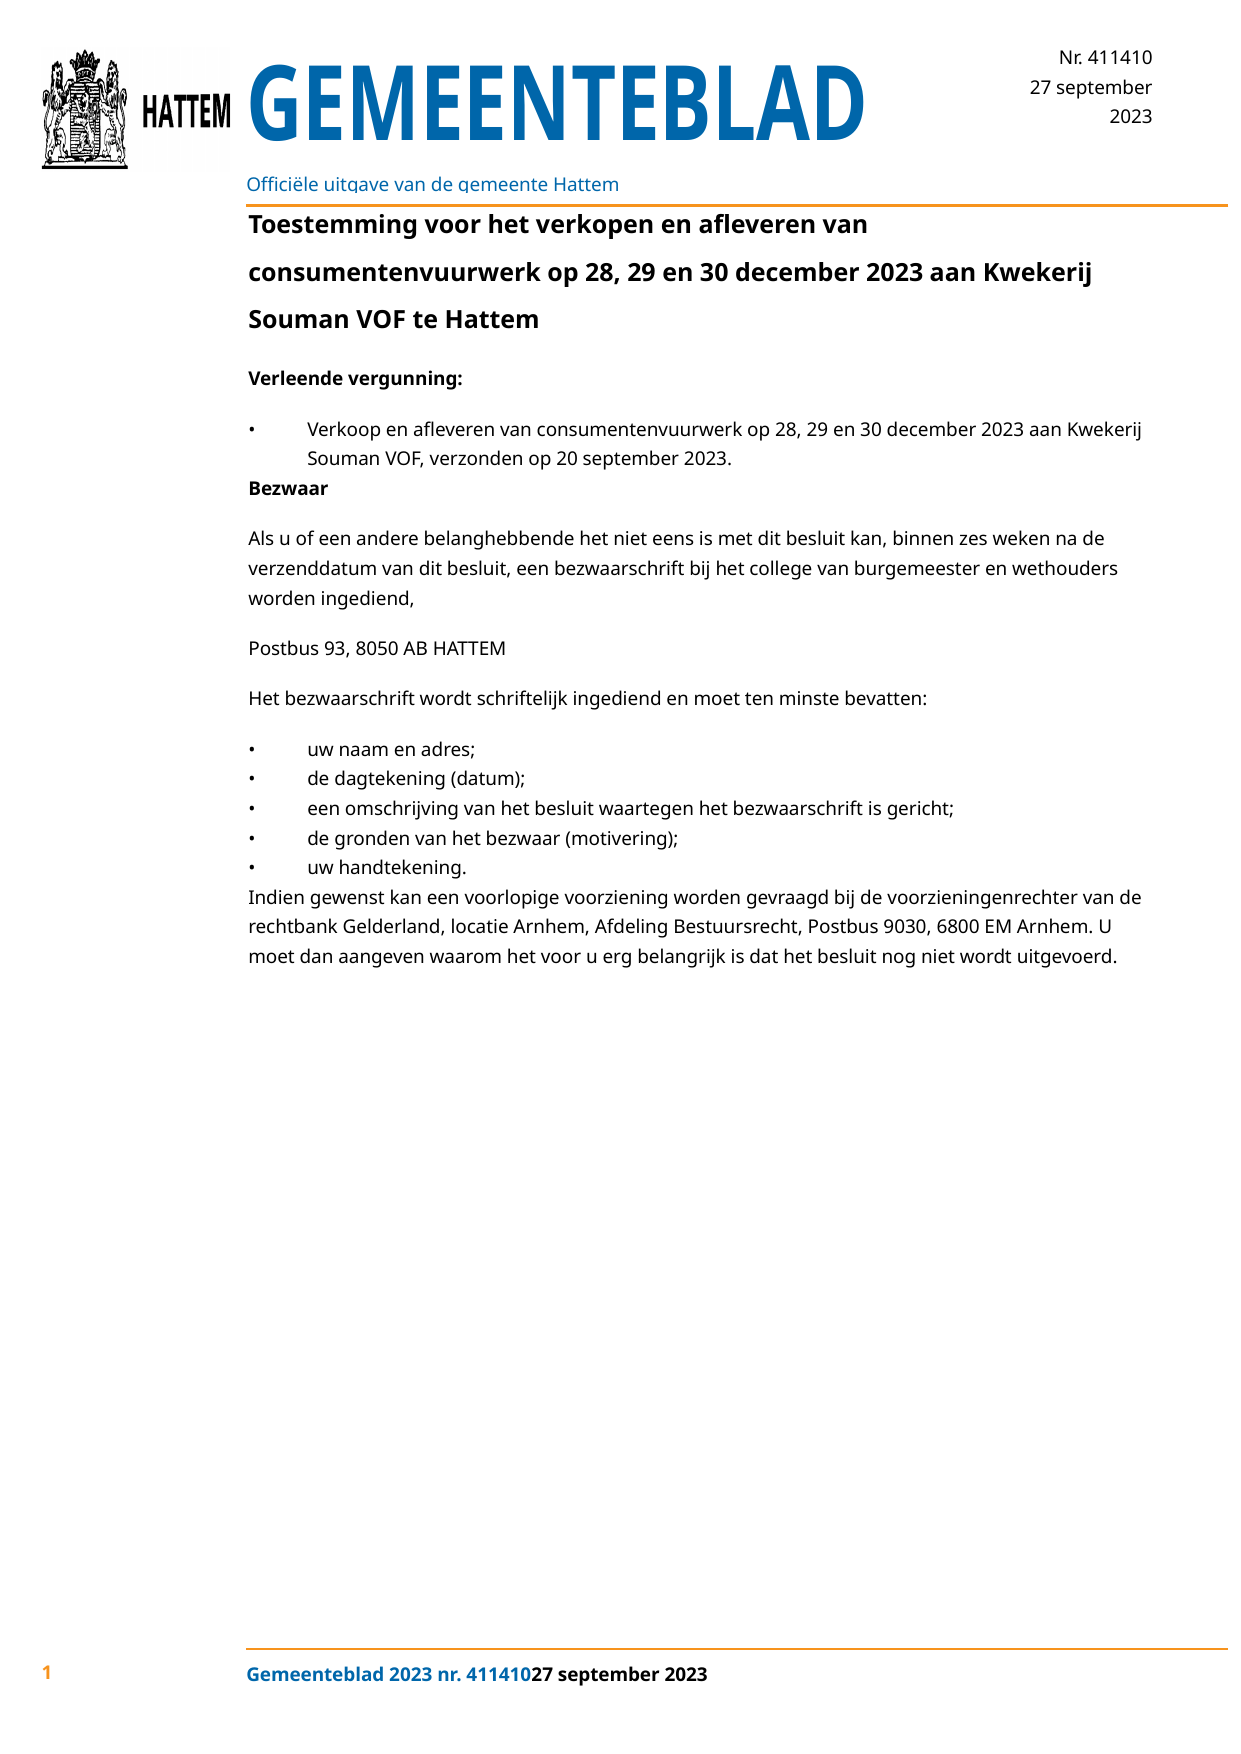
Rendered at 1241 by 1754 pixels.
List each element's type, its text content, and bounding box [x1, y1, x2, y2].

list uw naam en adres; [248, 736, 1152, 762]
list Verkoop en afleveren van consumentenvuurwerk op 28, 29 en 30 december 2023 aan Kwekerij Souman VOF, verzonden op 20 september 2023. [248, 416, 1152, 471]
text Indien gewenst kan een voorlopige voorziening worden gevraagd bij de voorzieningenrechter van de rechtbank Gelderland, locatie Arnhem, Afdeling Bestuursrecht, Postbus 9030, 6800 EM Arnhem. U moet dan aangeven waarom het voor u erg belangrijk is dat het besluit nog niet wordt uitgevoerd. [248, 884, 1152, 969]
text Toestemming voor het verkopen en afleveren van consumentenvuurwerk op 28, 29 en 30 december 2023 aan Kwekerij Souman VOF te Hattem [248, 207, 1152, 336]
text Bezwaar [248, 475, 1152, 501]
list een omschrijving van het besluit waartegen het bezwaarschrift is gericht; [248, 795, 1152, 821]
list de dagtekening (datum); [248, 766, 1152, 791]
picture [41, 47, 231, 172]
text Verleende vergunning: [248, 366, 1152, 391]
text Postbus 93, 8050 AB HATTEM [248, 635, 1152, 661]
text Als u of een andere belanghebbende het niet eens is met dit besluit kan, binnen zes weken na de verzenddatum van dit besluit, een bezwaarschrift bij het college van burgemeester en wethouders worden ingediend, [248, 526, 1152, 610]
text Het bezwaarschrift wordt schriftelijk ingediend en moet ten minste bevatten: [248, 686, 1152, 711]
list de gronden van het bezwaar (motivering); [248, 825, 1152, 850]
list uw handtekening. [248, 854, 1152, 880]
